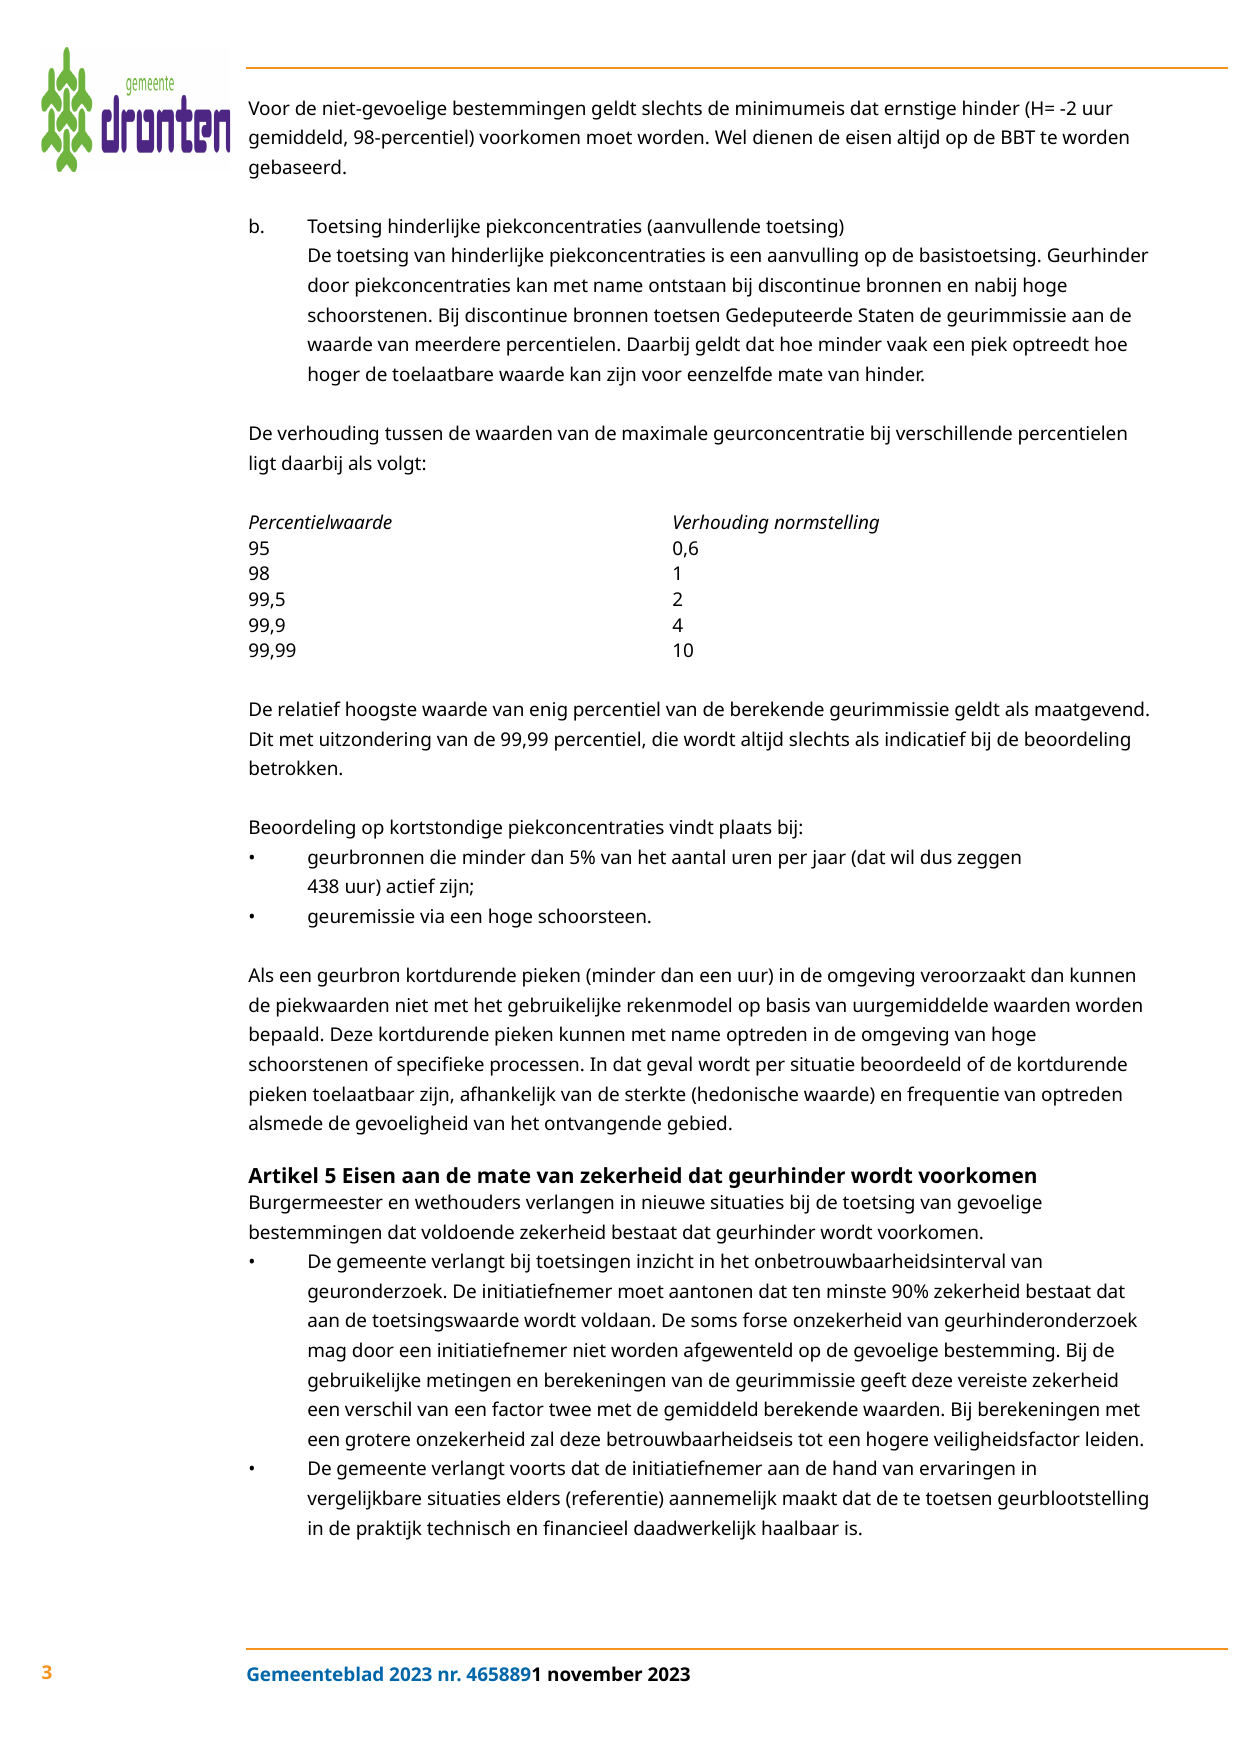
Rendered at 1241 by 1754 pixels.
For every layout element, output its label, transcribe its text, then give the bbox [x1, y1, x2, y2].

table_header Verhouding normstelling [672, 509, 1152, 535]
table_cell 98 [248, 561, 672, 586]
picture [41, 47, 231, 172]
table_cell 99,5 [248, 586, 672, 612]
list De gemeente verlangt voorts dat de initiatiefnemer aan de hand van ervaringen in vergelijkbare situaties elders (referentie) aannemelijk maakt dat de te toetsen geurblootstelling in de praktijk technisch en financieel daadwerkelijk haalbaar is. [248, 1456, 1152, 1540]
table_cell 10 [672, 638, 1152, 663]
list De toetsing van hinderlijke piekconcentraties is een aanvulling op de basistoetsing. Geurhinder door piekconcentraties kan met name ontstaan bij discontinue bronnen en nabij hoge schoorstenen. Bij discontinue bronnen toetsen Gedeputeerde Staten de geurimmissie aan de waarde van meerdere percentielen. Daarbij geldt dat hoe minder vaak een piek optreedt hoe hoger de toelaatbare waarde kan zijn voor eenzelfde mate van hinder. [248, 243, 1152, 387]
table_cell 99,9 [248, 612, 672, 638]
text Artikel 5 Eisen aan de mate van zekerheid dat geurhinder wordt voorkomen [248, 1161, 1152, 1189]
text De verhouding tussen de waarden van de maximale geurconcentratie bij verschillende percentielen ligt daarbij als volgt: [248, 420, 1152, 476]
table_cell 0,6 [672, 535, 1152, 561]
list Toetsing hinderlijke piekconcentraties (aanvullende toetsing) [248, 213, 1152, 239]
list 438 uur) actief zijn; [248, 874, 1152, 899]
list geuremissie via een hoge schoorsteen. [248, 903, 1152, 929]
text De relatief hoogste waarde van enig percentiel van de berekende geurimmissie geldt als maatgevend. Dit met uitzondering van de 99,99 percentiel, die wordt altijd slechts als indicatief bij de beoordeling betrokken. [248, 696, 1152, 781]
table_cell 99,99 [248, 638, 672, 663]
text Burgermeester en wethouders verlangen in nieuwe situaties bij de toetsing van gevoelige bestemmingen dat voldoende zekerheid bestaat dat geurhinder wordt voorkomen. [248, 1189, 1152, 1244]
table_cell 4 [672, 612, 1152, 638]
table_header Percentielwaarde [248, 509, 672, 535]
table_cell 95 [248, 535, 672, 561]
table_cell 2 [672, 586, 1152, 612]
list De gemeente verlangt bij toetsingen inzicht in het onbetrouwbaarheidsinterval van geuronderzoek. De initiatiefnemer moet aantonen dat ten minste 90% zekerheid bestaat dat aan de toetsingswaarde wordt voldaan. De soms forse onzekerheid van geurhinderonderzoek mag door een initiatiefnemer niet worden afgewenteld op de gevoelige bestemming. Bij de gebruikelijke metingen en berekeningen van de geurimmissie geeft deze vereiste zekerheid een verschil van een factor twee met de gemiddeld berekende waarden. Bij berekeningen met een grotere onzekerheid zal deze betrouwbaarheidseis tot een hogere veiligheidsfactor leiden. [248, 1248, 1152, 1452]
text Beoordeling op kortstondige piekconcentraties vindt plaats bij: [248, 814, 1152, 840]
text Voor de niet-gevoelige bestemmingen geldt slechts de minimumeis dat ernstige hinder (H= -2 uur gemiddeld, 98-percentiel) voorkomen moet worden. Wel dienen de eisen altijd op de BBT te worden gebaseerd. [248, 95, 1152, 180]
text Als een geurbron kortdurende pieken (minder dan een uur) in de omgeving veroorzaakt dan kunnen de piekwaarden niet met het gebruikelijke rekenmodel op basis van uurgemiddelde waarden worden bepaald. Deze kortdurende pieken kunnen met name optreden in de omgeving van hoge schoorstenen of specifieke processen. In dat geval wordt per situatie beoordeeld of de kortdurende pieken toelaatbaar zijn, afhankelijk van de sterkte (hedonische waarde) en frequentie van optreden alsmede de gevoeligheid van het ontvangende gebied. [248, 962, 1152, 1136]
list geurbronnen die minder dan 5% van het aantal uren per jaar (dat wil dus zeggen [248, 844, 1152, 870]
table_cell 1 [672, 561, 1152, 586]
